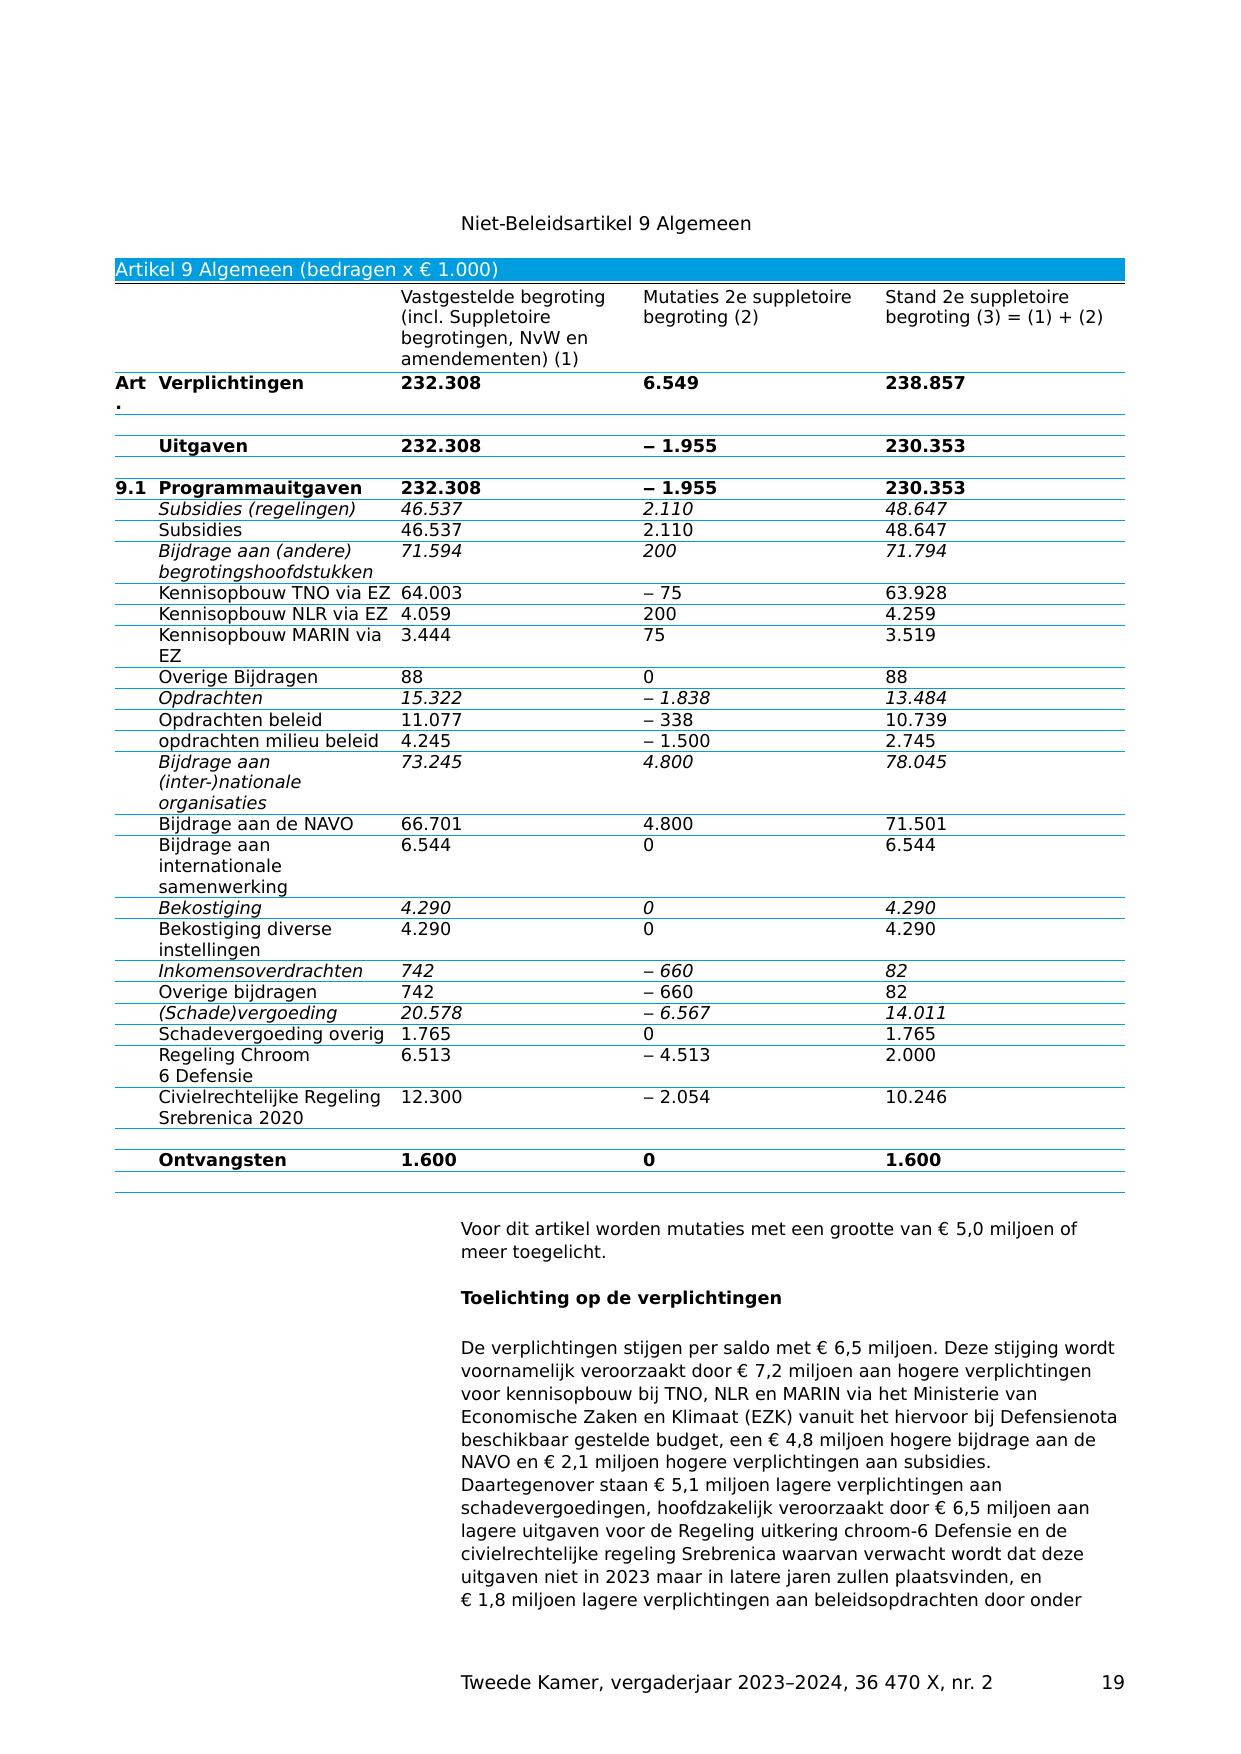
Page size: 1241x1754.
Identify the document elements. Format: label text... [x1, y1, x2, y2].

table_cell ‒ 660 [640, 961, 882, 981]
table_cell 88 [398, 668, 640, 688]
table_cell ‒ 1.500 [640, 731, 882, 751]
table_cell Uitgaven [155, 436, 398, 456]
table_cell [115, 710, 155, 730]
table_cell 3.519 [882, 626, 1125, 667]
text Toelichting op de verplichtingen [461, 1286, 1125, 1309]
table_cell [155, 284, 398, 372]
table_cell 82 [882, 961, 1125, 981]
table_cell [115, 1150, 155, 1171]
table_cell [115, 626, 155, 667]
table_cell [115, 521, 155, 541]
table_cell 4.290 [398, 898, 640, 918]
table_cell 88 [882, 668, 1125, 688]
table_cell [115, 1046, 155, 1086]
table_cell [115, 457, 155, 477]
table_cell 48.647 [882, 500, 1125, 520]
table_cell [640, 457, 882, 477]
table_cell 14.011 [882, 1004, 1125, 1023]
table_cell 4.259 [882, 605, 1125, 625]
table_cell 0 [640, 898, 882, 918]
table_cell 11.077 [398, 710, 640, 730]
table_cell Subsidies [155, 521, 398, 541]
table_cell [115, 815, 155, 835]
table_cell Stand 2e suppletoire begroting (3) = (1) + (2) [882, 284, 1125, 372]
table_cell [115, 961, 155, 981]
table_cell Kennisopbouw NLR via EZ [155, 605, 398, 625]
table_cell 1.765 [398, 1025, 640, 1045]
table_cell (Schade)vergoeding [155, 1004, 398, 1023]
table_cell [640, 1172, 882, 1192]
table_cell Kennisopbouw TNO via EZ [155, 584, 398, 604]
table_cell [882, 415, 1125, 435]
table_cell 1.765 [882, 1025, 1125, 1045]
table_cell [398, 415, 640, 435]
table_cell 200 [640, 542, 882, 583]
table_cell 6.513 [398, 1046, 640, 1086]
table_cell 48.647 [882, 521, 1125, 541]
table_cell Bijdrage aan de NAVO [155, 815, 398, 835]
table_cell 78.045 [882, 752, 1125, 814]
table_cell [115, 542, 155, 583]
table_cell [115, 668, 155, 688]
table_cell Ontvangsten [155, 1150, 398, 1171]
table_cell 0 [640, 919, 882, 960]
table_cell ‒ 1.955 [640, 479, 882, 498]
table_cell [398, 1129, 640, 1149]
table_cell 232.308 [398, 373, 640, 414]
table_cell 4.290 [398, 919, 640, 960]
table_cell [115, 1088, 155, 1128]
table_cell Art. [115, 373, 155, 414]
table_cell 4.800 [640, 752, 882, 814]
table_cell [398, 1172, 640, 1192]
table_cell 64.003 [398, 584, 640, 604]
table_cell 75 [640, 626, 882, 667]
table_cell [115, 982, 155, 1002]
table_cell 0 [640, 668, 882, 688]
text Voor dit artikel worden mutaties met een grootte van € 5,0 miljoen of meer toegelicht. [461, 1217, 1125, 1263]
table_cell 0 [640, 836, 882, 897]
table_cell Bekostiging diverse instellingen [155, 919, 398, 960]
table_cell ‒ 1.955 [640, 436, 882, 456]
table_cell ‒ 6.567 [640, 1004, 882, 1023]
table_cell ‒ 338 [640, 710, 882, 730]
table_cell Bijdrage aan internationale samenwerking [155, 836, 398, 897]
table_cell 20.578 [398, 1004, 640, 1023]
table_cell 13.484 [882, 689, 1125, 709]
table_cell 71.794 [882, 542, 1125, 583]
table_cell Bijdrage aan (inter-)nationale organisaties [155, 752, 398, 814]
table_cell 6.549 [640, 373, 882, 414]
table_cell Schadevergoeding overig [155, 1025, 398, 1045]
table_cell Overige bijdragen [155, 982, 398, 1002]
table_cell 4.800 [640, 815, 882, 835]
table_cell 10.739 [882, 710, 1125, 730]
table_cell Bekostiging [155, 898, 398, 918]
table_cell 73.245 [398, 752, 640, 814]
table_cell 1.600 [398, 1150, 640, 1171]
table_cell 1.600 [882, 1150, 1125, 1171]
table_cell [115, 919, 155, 960]
table_cell 4.290 [882, 919, 1125, 960]
table_cell 4.290 [882, 898, 1125, 918]
table_cell 4.245 [398, 731, 640, 751]
table_cell ‒ 4.513 [640, 1046, 882, 1086]
table_cell 82 [882, 982, 1125, 1002]
table_cell 0 [640, 1150, 882, 1171]
table_cell [882, 457, 1125, 477]
table_cell 230.353 [882, 436, 1125, 456]
table_cell [115, 1172, 155, 1192]
table_cell Opdrachten [155, 689, 398, 709]
table_cell Mutaties 2e suppletoire begroting (2) [640, 284, 882, 372]
table_cell 238.857 [882, 373, 1125, 414]
table_cell [882, 1129, 1125, 1149]
table_cell [115, 284, 155, 372]
table_cell [115, 500, 155, 520]
table_cell 742 [398, 982, 640, 1002]
table_cell 71.501 [882, 815, 1125, 835]
table_cell ‒ 660 [640, 982, 882, 1002]
table_cell [640, 1129, 882, 1149]
table_cell opdrachten milieu beleid [155, 731, 398, 751]
table_cell Verplichtingen [155, 373, 398, 414]
table_cell [398, 457, 640, 477]
table_cell [115, 731, 155, 751]
table_cell [115, 436, 155, 456]
table_cell 12.300 [398, 1088, 640, 1128]
table_cell Regeling Chroom 6 Defensie [155, 1046, 398, 1086]
table_cell Bijdrage aan (andere) begrotingshoofdstukken [155, 542, 398, 583]
table_cell 46.537 [398, 521, 640, 541]
table_cell 6.544 [882, 836, 1125, 897]
table_cell [115, 836, 155, 897]
table_cell 63.928 [882, 584, 1125, 604]
table_cell 2.110 [640, 521, 882, 541]
table_cell [115, 689, 155, 709]
table_cell [155, 457, 398, 477]
table_cell [155, 1129, 398, 1149]
table_cell 46.537 [398, 500, 640, 520]
table_cell [155, 415, 398, 435]
table_cell [115, 1129, 155, 1149]
table_cell Programmauitgaven [155, 479, 398, 498]
table_cell 9.1 [115, 479, 155, 498]
table_cell Civielrechtelijke Regeling Srebrenica 2020 [155, 1088, 398, 1128]
table_cell [882, 1172, 1125, 1192]
table_cell [115, 415, 155, 435]
table_cell ‒ 75 [640, 584, 882, 604]
table_cell 232.308 [398, 436, 640, 456]
text De verplichtingen stijgen per saldo met € 6,5 miljoen. Deze stijging wordt voornamelijk veroorzaakt door € 7,2 miljoen aan hogere verplichtingen voor kennisopbouw bij TNO, NLR en MARIN via het Ministerie van Economische Zaken en Klimaat (EZK) vanuit het hiervoor bij Defensienota beschikbaar gestelde budget, een € 4,8 miljoen hogere bijdrage aan de NAVO en € 2,1 miljoen hogere verplichtingen aan subsidies. Daartegenover staan € 5,1 miljoen lagere verplichtingen aan schadevergoedingen, hoofdzakelijk veroorzaakt door € 6,5 miljoen aan lagere uitgaven voor de Regeling uitkering chroom-6 Defensie en de civielrechtelijke regeling Srebrenica waarvan verwacht wordt dat deze uitgaven niet in 2023 maar in latere jaren zullen plaatsvinden, en € 1,8 miljoen lagere verplichtingen aan beleidsopdrachten door onder [461, 1336, 1125, 1611]
table_cell 4.059 [398, 605, 640, 625]
table_cell Opdrachten beleid [155, 710, 398, 730]
table_cell [640, 415, 882, 435]
table_cell 10.246 [882, 1088, 1125, 1128]
table_cell Vastgestelde begroting (incl. Suppletoire begrotingen, NvW en amendementen) (1) [398, 284, 640, 372]
table_cell ‒ 2.054 [640, 1088, 882, 1128]
table_cell [115, 584, 155, 604]
table_cell 0 [640, 1025, 882, 1045]
table_cell 232.308 [398, 479, 640, 498]
table_cell 2.745 [882, 731, 1125, 751]
title Niet-Beleidsartikel 9 Algemeen [461, 213, 1125, 235]
table_cell [115, 1004, 155, 1023]
table_cell 230.353 [882, 479, 1125, 498]
table_cell 66.701 [398, 815, 640, 835]
table_cell [155, 1172, 398, 1192]
table_cell 742 [398, 961, 640, 981]
table_cell 2.110 [640, 500, 882, 520]
table_cell [115, 1025, 155, 1045]
table_cell 6.544 [398, 836, 640, 897]
table_cell 2.000 [882, 1046, 1125, 1086]
table_cell [115, 898, 155, 918]
table_cell 3.444 [398, 626, 640, 667]
table_cell [115, 752, 155, 814]
table_cell Overige Bijdragen [155, 668, 398, 688]
table_cell 15.322 [398, 689, 640, 709]
table_cell 71.594 [398, 542, 640, 583]
table_cell Subsidies (regelingen) [155, 500, 398, 520]
table_cell Kennisopbouw MARIN via EZ [155, 626, 398, 667]
table_cell [115, 605, 155, 625]
table_cell Inkomensoverdrachten [155, 961, 398, 981]
table_cell 200 [640, 605, 882, 625]
table_cell ‒ 1.838 [640, 689, 882, 709]
